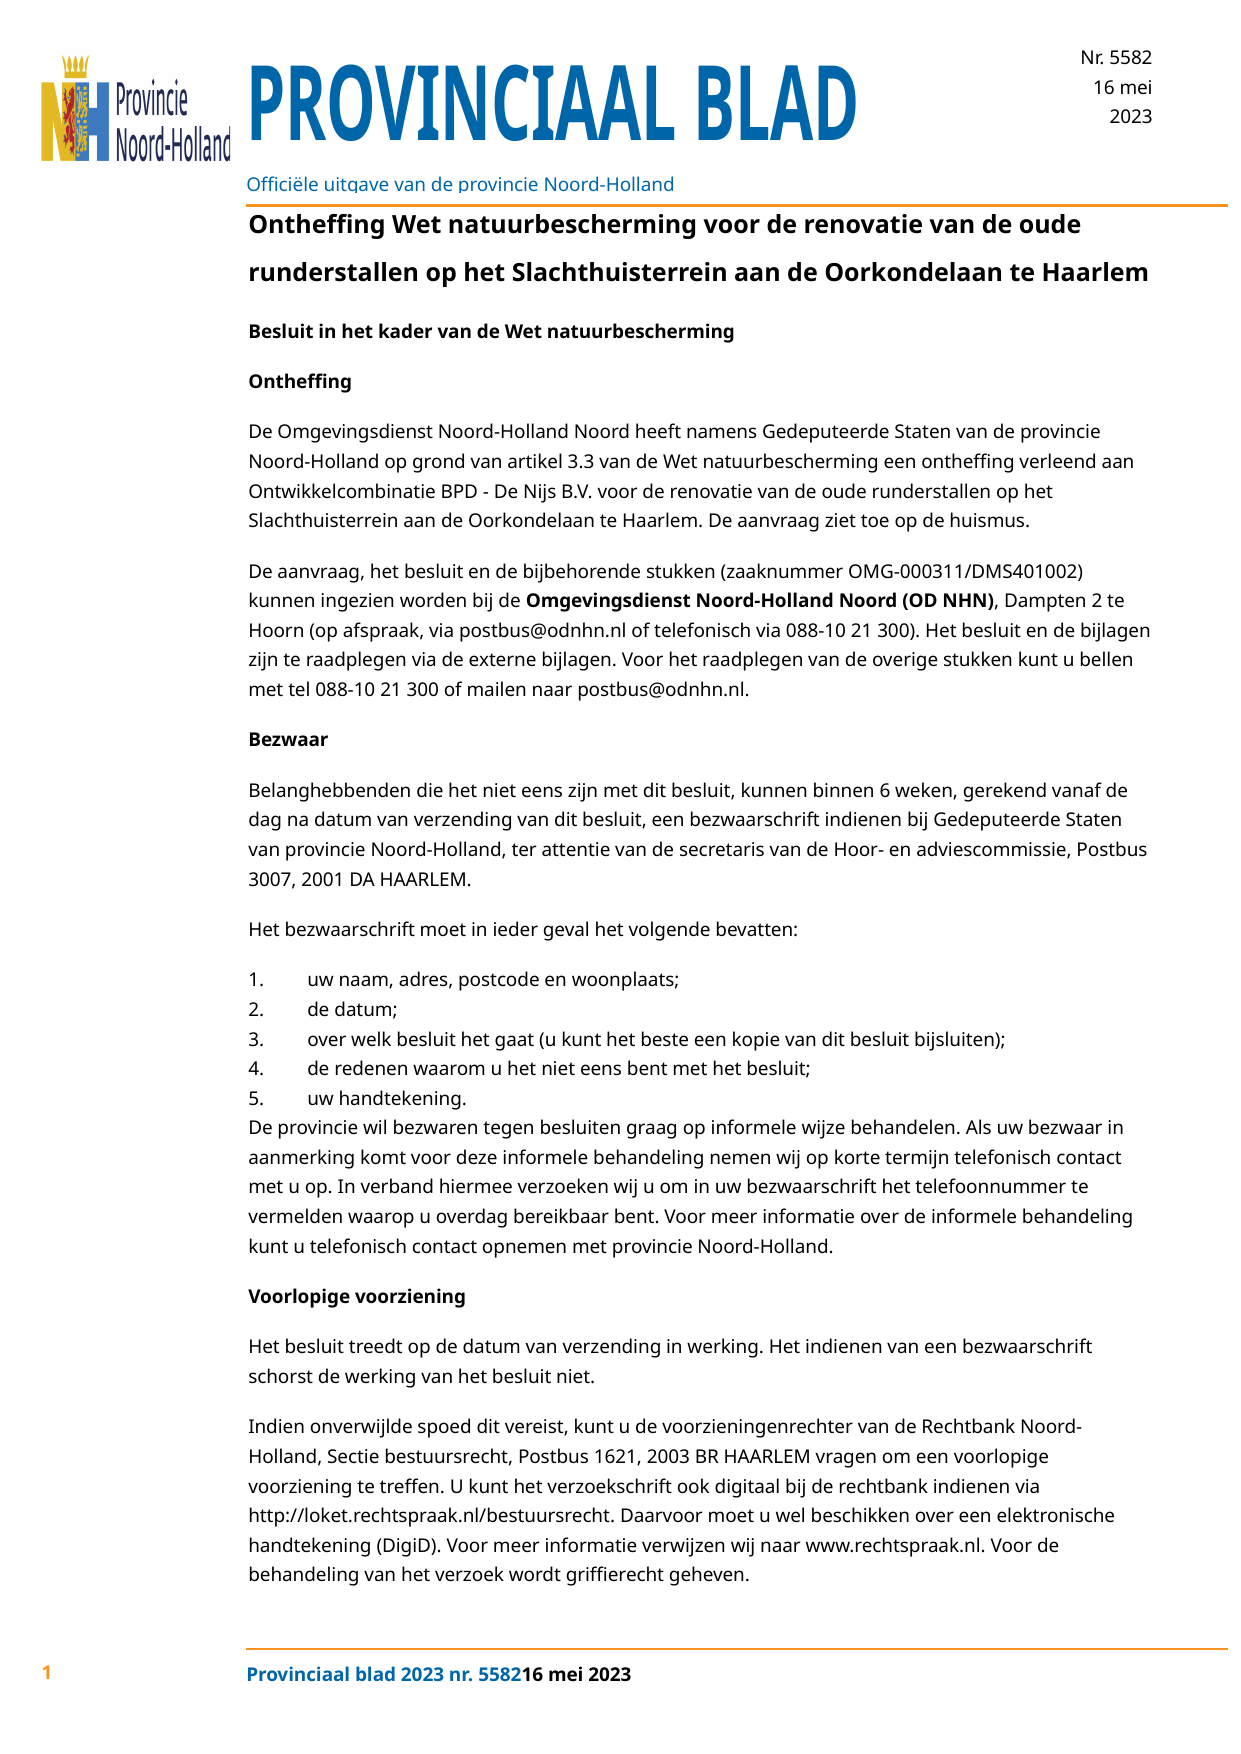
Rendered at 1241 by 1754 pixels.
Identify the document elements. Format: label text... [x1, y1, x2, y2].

text Het bezwaarschrift moet in ieder geval het volgende bevatten: [248, 916, 1152, 942]
text Voorlopige voorziening [248, 1283, 1152, 1309]
text Besluit in het kader van de Wet natuurbescherming [248, 318, 1152, 344]
list over welk besluit het gaat (u kunt het beste een kopie van dit besluit bijsluiten); [248, 1026, 1152, 1052]
text Ontheffing Wet natuurbescherming voor de renovatie van de oude runderstallen op het Slachthuisterrein aan de Oorkondelaan te Haarlem [248, 207, 1152, 288]
text Bezwaar [248, 727, 1152, 752]
text Belanghebbenden die het niet eens zijn met dit besluit, kunnen binnen 6 weken, gerekend vanaf de dag na datum van verzending van dit besluit, een bezwaarschrift indienen bij Gedeputeerde Staten van provincie Noord-Holland, ter attentie van de secretaris van de Hoor- en adviescommissie, Postbus 3007, 2001 DA HAARLEM. [248, 777, 1152, 892]
text Indien onverwijlde spoed dit vereist, kunt u de voorzieningenrechter van de Rechtbank Noord-Holland, Sectie bestuursrecht, Postbus 1621, 2003 BR HAARLEM vragen om een voorlopige voorziening te treffen. U kunt het verzoekschrift ook digitaal bij de rechtbank indienen via http://loket.rechtspraak.nl/bestuursrecht. Daarvoor moet u wel beschikken over een elektronische handtekening (DigiD). Voor meer informatie verwijzen wij naar www.rechtspraak.nl. Voor de behandeling van het verzoek wordt griffierecht geheven. [248, 1414, 1152, 1587]
text De aanvraag, het besluit en de bijbehorende stukken (zaaknummer OMG-000311/DMS401002) kunnen ingezien worden bij de Omgevingsdienst Noord-Holland Noord (OD NHN), Dampten 2 te Hoorn (op afspraak, via postbus@odnhn.nl of telefonisch via 088-10 21 300). Het besluit en de bijlagen zijn te raadplegen via de externe bijlagen. Voor het raadplegen van de overige stukken kunt u bellen met tel 088-10 21 300 of mailen naar postbus@odnhn.nl. [248, 558, 1152, 702]
text Ontheffing [248, 368, 1152, 394]
text De Omgevingsdienst Noord-Holland Noord heeft namens Gedeputeerde Staten van de provincie Noord-Holland op grond van artikel 3.3 van de Wet natuurbescherming een ontheffing verleend aan Ontwikkelcombinatie BPD - De Nijs B.V. voor de renovatie van de oude runderstallen op het Slachthuisterrein aan de Oorkondelaan te Haarlem. De aanvraag ziet toe op de huismus. [248, 419, 1152, 533]
list de datum; [248, 996, 1152, 1022]
text De provincie wil bezwaren tegen besluiten graag op informele wijze behandelen. Als uw bezwaar in aanmerking komt voor deze informele behandeling nemen wij op korte termijn telefonisch contact met u op. In verband hiermee verzoeken wij u om in uw bezwaarschrift het telefoonnummer te vermelden waarop u overdag bereikbaar bent. Voor meer informatie over de informele behandeling kunt u telefonisch contact opnemen met provincie Noord-Holland. [248, 1114, 1152, 1259]
list uw handtekening. [248, 1085, 1152, 1111]
text Het besluit treedt op de datum van verzending in werking. Het indienen van een bezwaarschrift schorst de werking van het besluit niet. [248, 1334, 1152, 1389]
picture [41, 47, 231, 172]
list de redenen waarom u het niet eens bent met het besluit; [248, 1055, 1152, 1081]
list uw naam, adres, postcode en woonplaats; [248, 967, 1152, 992]
